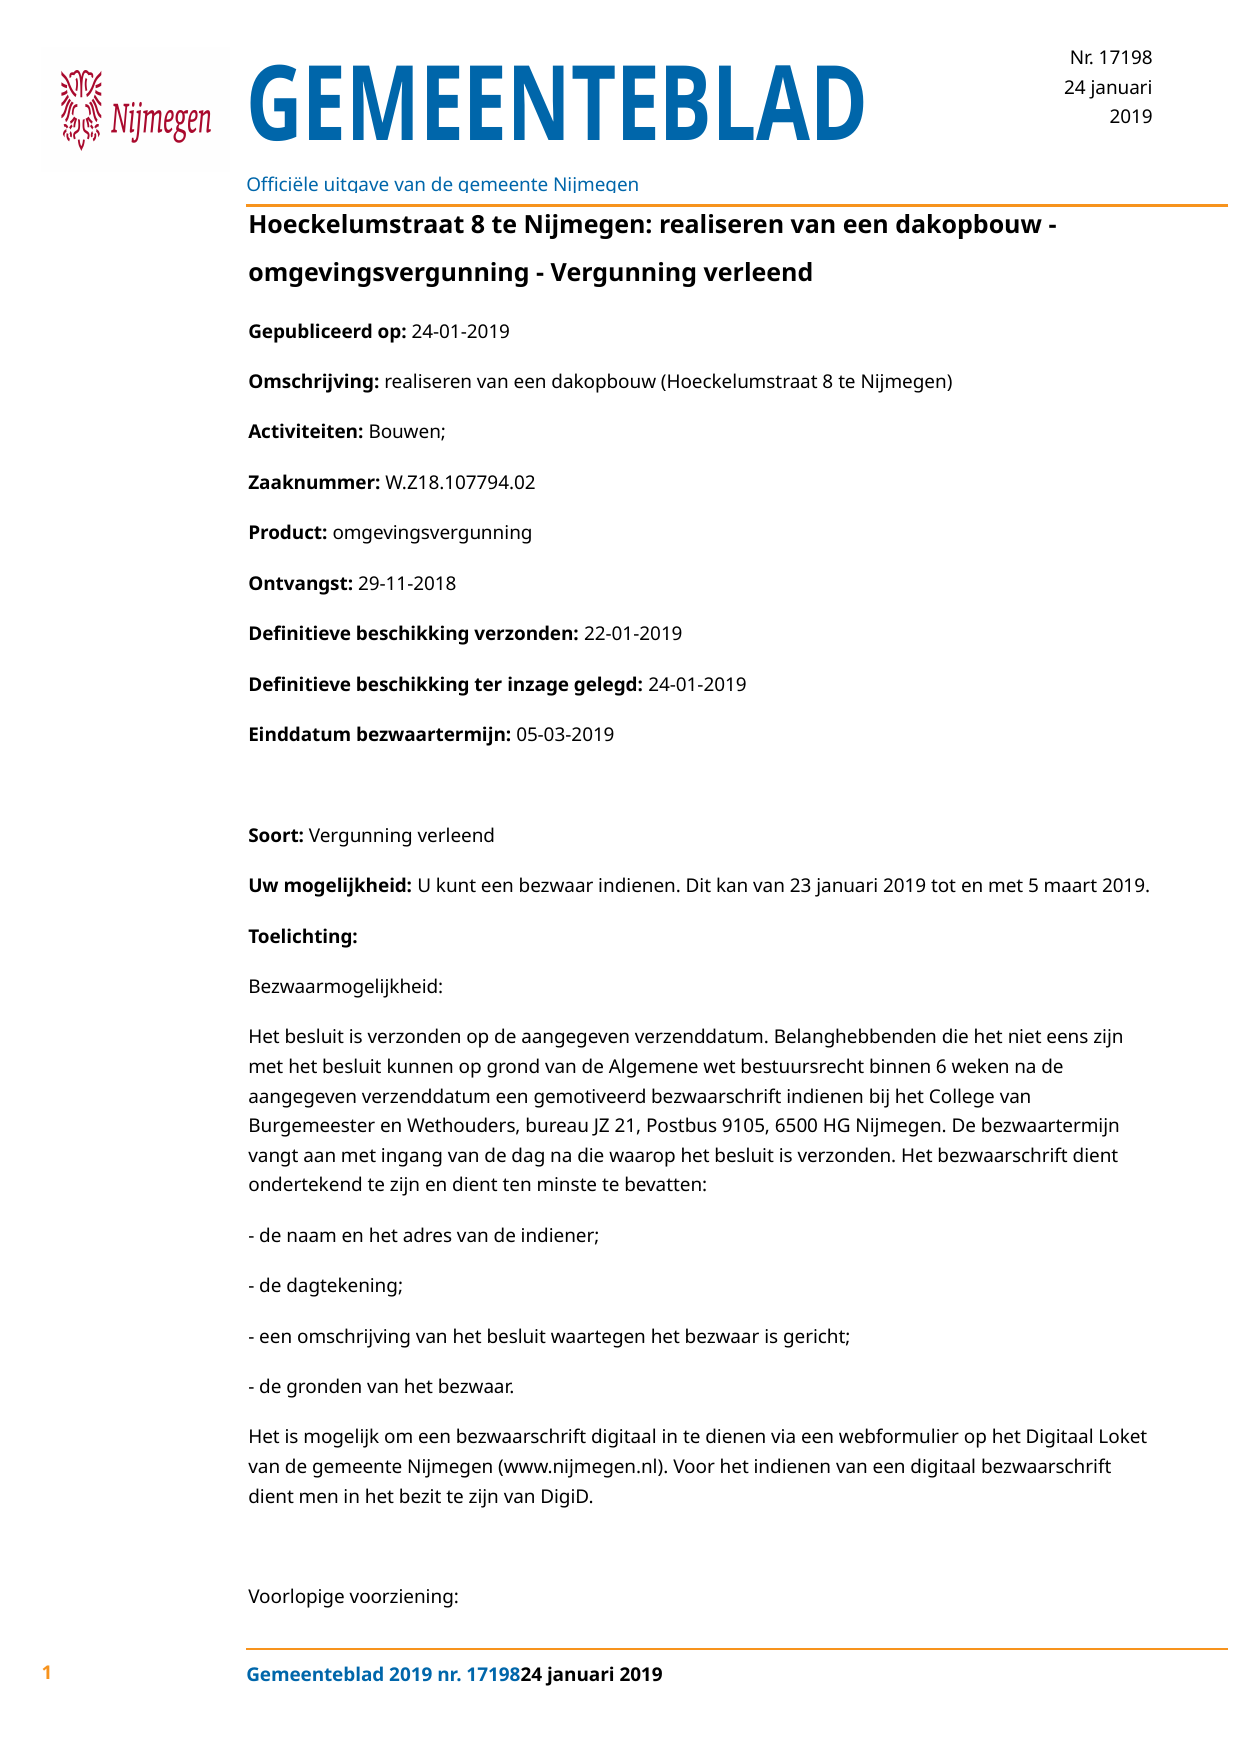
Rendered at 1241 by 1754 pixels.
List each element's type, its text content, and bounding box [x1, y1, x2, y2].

text Definitieve beschikking ter inzage gelegd: 24-01-2019 [248, 671, 1152, 697]
text Product: omgevingsvergunning [248, 519, 1152, 545]
text - een omschrijving van het besluit waartegen het bezwaar is gericht; [248, 1323, 1152, 1349]
picture [41, 47, 231, 172]
text Definitieve beschikking verzonden: 22-01-2019 [248, 620, 1152, 646]
text Omschrijving: realiseren van een dakopbouw (Hoeckelumstraat 8 te Nijmegen) [248, 368, 1152, 394]
text Einddatum bezwaartermijn: 05-03-2019 [248, 721, 1152, 747]
text Gepubliceerd op: 24-01-2019 [248, 318, 1152, 344]
text - de gronden van het bezwaar. [248, 1373, 1152, 1399]
text Uw mogelijkheid: U kunt een bezwaar indienen. Dit kan van 23 januari 2019 tot en met 5 maart 2019. [248, 872, 1152, 898]
text Ontvangst: 29-11-2018 [248, 570, 1152, 596]
text Soort: Vergunning verleend [248, 822, 1152, 848]
text Voorlopige voorziening: [248, 1584, 1152, 1609]
text Bezwaarmogelijkheid: [248, 973, 1152, 999]
text Zaaknummer: W.Z18.107794.02 [248, 469, 1152, 495]
text - de dagtekening; [248, 1272, 1152, 1298]
text Toelichting: [248, 923, 1152, 949]
text Het besluit is verzonden op de aangegeven verzenddatum. Belanghebbenden die het niet eens zijn met het besluit kunnen op grond van de Algemene wet bestuursrecht binnen 6 weken na de aangegeven verzenddatum een gemotiveerd bezwaarschrift indienen bij het College van Burgemeester en Wethouders, bureau JZ 21, Postbus 9105, 6500 HG Nijmegen. De bezwaartermijn vangt aan met ingang van de dag na die waarop het besluit is verzonden. Het bezwaarschrift dient ondertekend te zijn en dient ten minste te bevatten: [248, 1024, 1152, 1197]
text - de naam en het adres van de indiener; [248, 1222, 1152, 1248]
text Activiteiten: Bouwen; [248, 419, 1152, 444]
text Hoeckelumstraat 8 te Nijmegen: realiseren van een dakopbouw - omgevingsvergunning - Vergunning verleend [248, 207, 1152, 288]
text Het is mogelijk om een bezwaarschrift digitaal in te dienen via een webformulier op het Digitaal Loket van de gemeente Nijmegen (www.nijmegen.nl). Voor het indienen van een digitaal bezwaarschrift dient men in het bezit te zijn van DigiD. [248, 1424, 1152, 1509]
